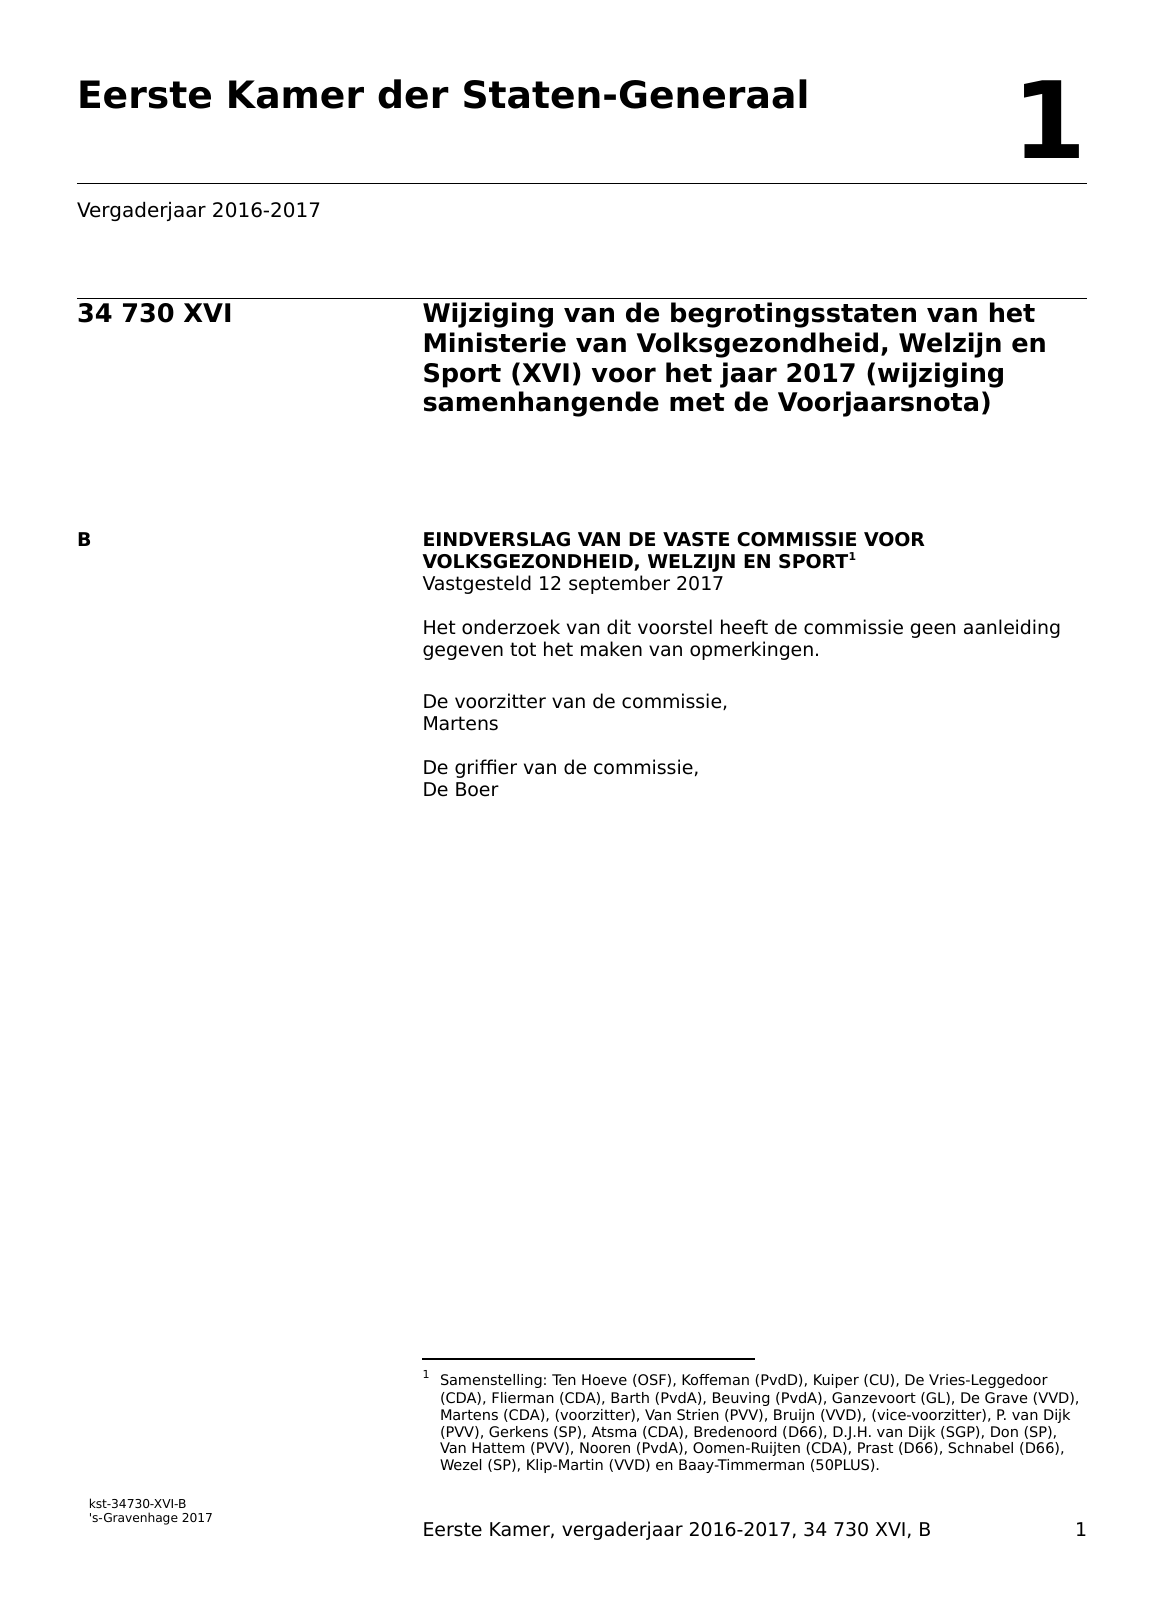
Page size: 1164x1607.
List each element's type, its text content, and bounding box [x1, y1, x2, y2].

subtitle 34 730 XVI Wijziging van de begrotingsstaten van het Ministerie van Volksgezondheid, Welzijn en Sport (XVI) voor het jaar 2017 (wijziging samenhangende met de Voorjaarsnota) [77, 299, 1087, 418]
subtitle B EINDVERSLAG VAN DE VASTE COMMISSIE VOOR VOLKSGEZONDHEID, WELZIJN EN SPORT [77, 529, 1087, 573]
text De griffier van de commissie, De Boer [422, 757, 1087, 801]
text 's-Gravenhage 2017 [88, 1511, 323, 1525]
text Samenstelling: Ten Hoeve (OSF), Koffeman (PvdD), Kuiper (CU), De Vries-Leggedoor (CDA), Flierman (CDA), Barth (PvdA), Beuving (PvdA), Ganzevoort (GL), De Grave (VVD), Martens (CDA), (voorzitter), Van Strien (PVV), Bruijn (VVD), (vice-voorzitter), P. van Dijk (PVV), Gerkens (SP), Atsma (CDA), Bredenoord (D66), D.J.H. van Dijk (SGP), Don (SP), Van Hattem (PVV), Nooren (PvdA), Oomen-Ruijten (CDA), Prast (D66), Schnabel (D66), Wezel (SP), Klip-Martin (VVD) en Baay-Timmerman (50PLUS). [422, 1368, 1087, 1474]
text Vastgesteld 12 september 2017 [422, 573, 1087, 595]
text kst-34730-XVI-B [88, 1497, 323, 1511]
table_header Eerste Kamer der Staten-Generaal [77, 59, 886, 183]
table_cell Vergaderjaar 2016-2017 [77, 184, 1087, 298]
text De voorzitter van de commissie, Martens [422, 691, 1087, 735]
table_header 1 [886, 59, 1087, 183]
text Het onderzoek van dit voorstel heeft de commissie geen aanleiding gegeven tot het maken van opmerkingen. [422, 617, 1087, 661]
